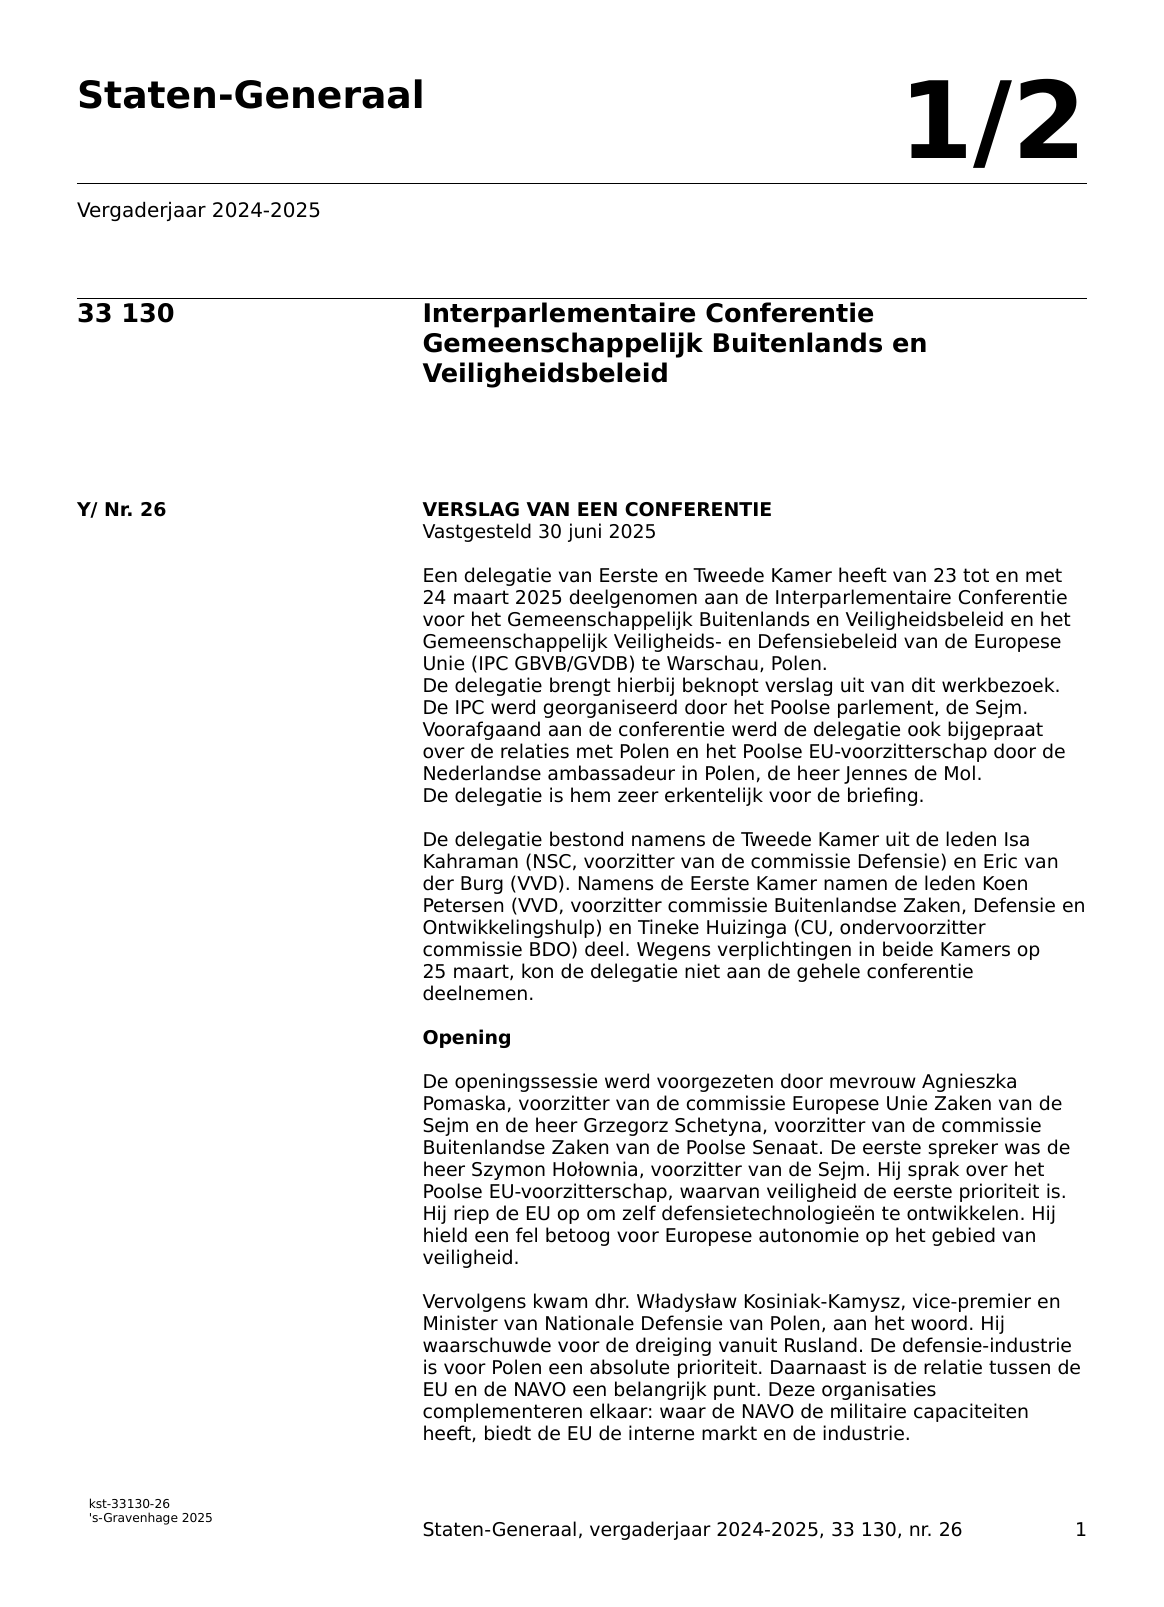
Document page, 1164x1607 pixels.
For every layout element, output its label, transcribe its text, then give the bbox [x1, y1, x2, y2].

subtitle 33 130 Interparlementaire Conferentie Gemeenschappelijk Buitenlands en Veiligheidsbeleid [77, 299, 1087, 388]
text Een delegatie van Eerste en Tweede Kamer heeft van 23 tot en met 24 maart 2025 deelgenomen aan de Interparlementaire Conferentie voor het Gemeenschappelijk Buitenlands en Veiligheidsbeleid en het Gemeenschappelijk Veiligheids- en Defensiebeleid van de Europese Unie (IPC GBVB/GVDB) te Warschau, Polen. [422, 565, 1087, 675]
subtitle Y/ Nr. 26 VERSLAG VAN EEN CONFERENTIE [77, 499, 1087, 521]
text Vervolgens kwam dhr. Władysław Kosiniak-Kamysz, vice-premier en Minister van Nationale Defensie van Polen, aan het woord. Hij waarschuwde voor de dreiging vanuit Rusland. De defensie-industrie is voor Polen een absolute prioriteit. Daarnaast is de relatie tussen de EU en de NAVO een belangrijk punt. Deze organisaties complementeren elkaar: waar de NAVO de militaire capaciteiten heeft, biedt de EU de interne markt en de industrie. [422, 1291, 1087, 1445]
text De delegatie bestond namens de Tweede Kamer uit de leden Isa Kahraman (NSC, voorzitter van de commissie Defensie) en Eric van der Burg (VVD). Namens de Eerste Kamer namen de leden Koen Petersen (VVD, voorzitter commissie Buitenlandse Zaken, Defensie en Ontwikkelingshulp) en Tineke Huizinga (CU, ondervoorzitter commissie BDO) deel. Wegens verplichtingen in beide Kamers op 25 maart, kon de delegatie niet aan de gehele conferentie deelnemen. [422, 829, 1087, 1005]
table_cell Vergaderjaar 2024-2025 [77, 184, 1087, 298]
table_header Staten-Generaal [77, 59, 886, 183]
subtitle Opening [422, 1027, 1087, 1049]
text De delegatie is hem zeer erkentelijk voor de briefing. [422, 785, 1087, 807]
text Voorafgaand aan de conferentie werd de delegatie ook bijgepraat over de relaties met Polen en het Poolse EU-voorzitterschap door de Nederlandse ambassadeur in Polen, de heer Jennes de Mol. [422, 719, 1087, 785]
text kst-33130-26 [88, 1497, 323, 1511]
text De delegatie brengt hierbij beknopt verslag uit van dit werkbezoek. De IPC werd georganiseerd door het Poolse parlement, de Sejm. [422, 675, 1087, 719]
text De openingssessie werd voorgezeten door mevrouw Agnieszka Pomaska, voorzitter van de commissie Europese Unie Zaken van de Sejm en de heer Grzegorz Schetyna, voorzitter van de commissie Buitenlandse Zaken van de Poolse Senaat. De eerste spreker was de heer Szymon Hołownia, voorzitter van de Sejm. Hij sprak over het Poolse EU-voorzitterschap, waarvan veiligheid de eerste prioriteit is. Hij riep de EU op om zelf defensietechnologieën te ontwikkelen. Hij hield een fel betoog voor Europese autonomie op het gebied van veiligheid. [422, 1071, 1087, 1269]
table_header 1/2 [886, 59, 1087, 183]
text Vastgesteld 30 juni 2025 [422, 521, 1087, 543]
text 's-Gravenhage 2025 [88, 1511, 323, 1525]
